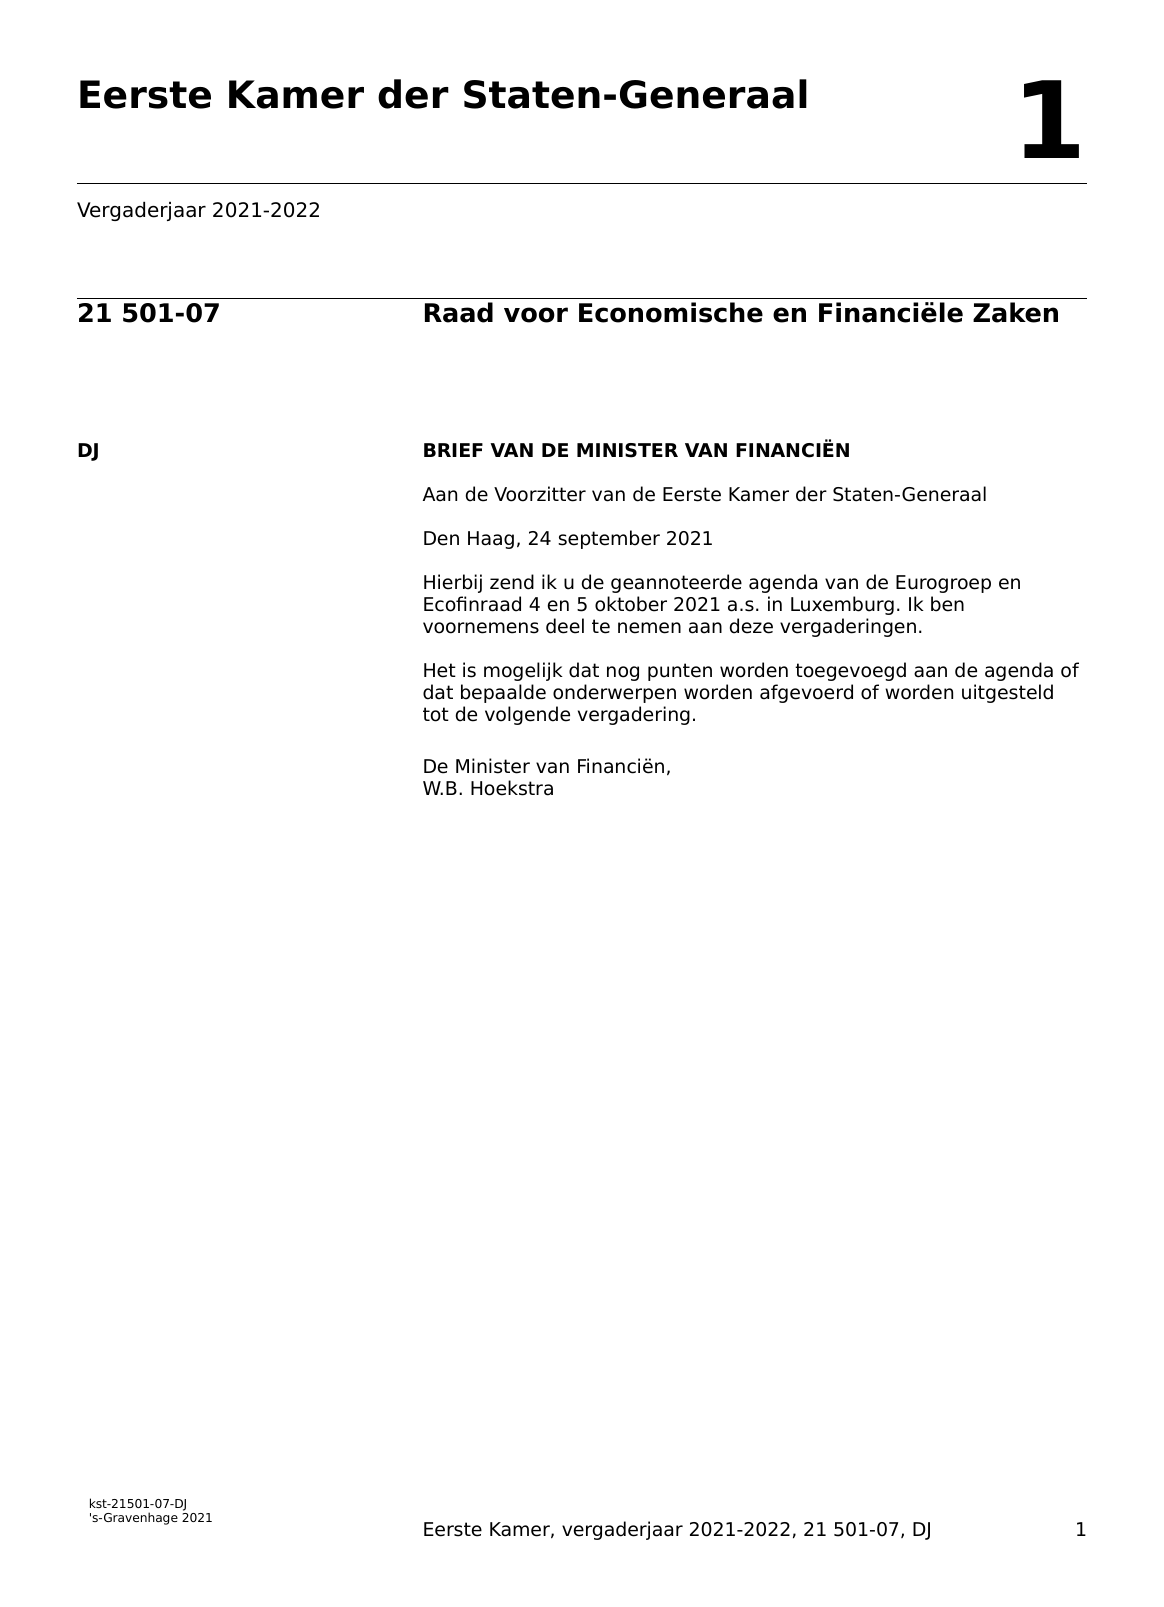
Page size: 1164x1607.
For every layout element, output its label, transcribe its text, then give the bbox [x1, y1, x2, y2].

text Den Haag, 24 september 2021 [422, 528, 1087, 550]
text Het is mogelijk dat nog punten worden toegevoegd aan de agenda of dat bepaalde onderwerpen worden afgevoerd of worden uitgesteld tot de volgende vergadering. [422, 660, 1087, 726]
text 's-Gravenhage 2021 [88, 1511, 323, 1525]
text Aan de Voorzitter van de Eerste Kamer der Staten-Generaal [422, 484, 1087, 506]
text Hierbij zend ik u de geannoteerde agenda van de Eurogroep en Ecofinraad 4 en 5 oktober 2021 a.s. in Luxemburg. Ik ben voornemens deel te nemen aan deze vergaderingen. [422, 572, 1087, 638]
table_header Eerste Kamer der Staten-Generaal [77, 59, 886, 183]
table_header 1 [886, 59, 1087, 183]
subtitle 21 501-07 Raad voor Economische en Financiële Zaken [77, 299, 1087, 329]
text De Minister van Financiën, W.B. Hoekstra [422, 756, 1087, 800]
table_cell Vergaderjaar 2021-2022 [77, 184, 1087, 298]
text kst-21501-07-DJ [88, 1497, 323, 1511]
subtitle DJ BRIEF VAN DE MINISTER VAN FINANCIËN [77, 440, 1087, 462]
